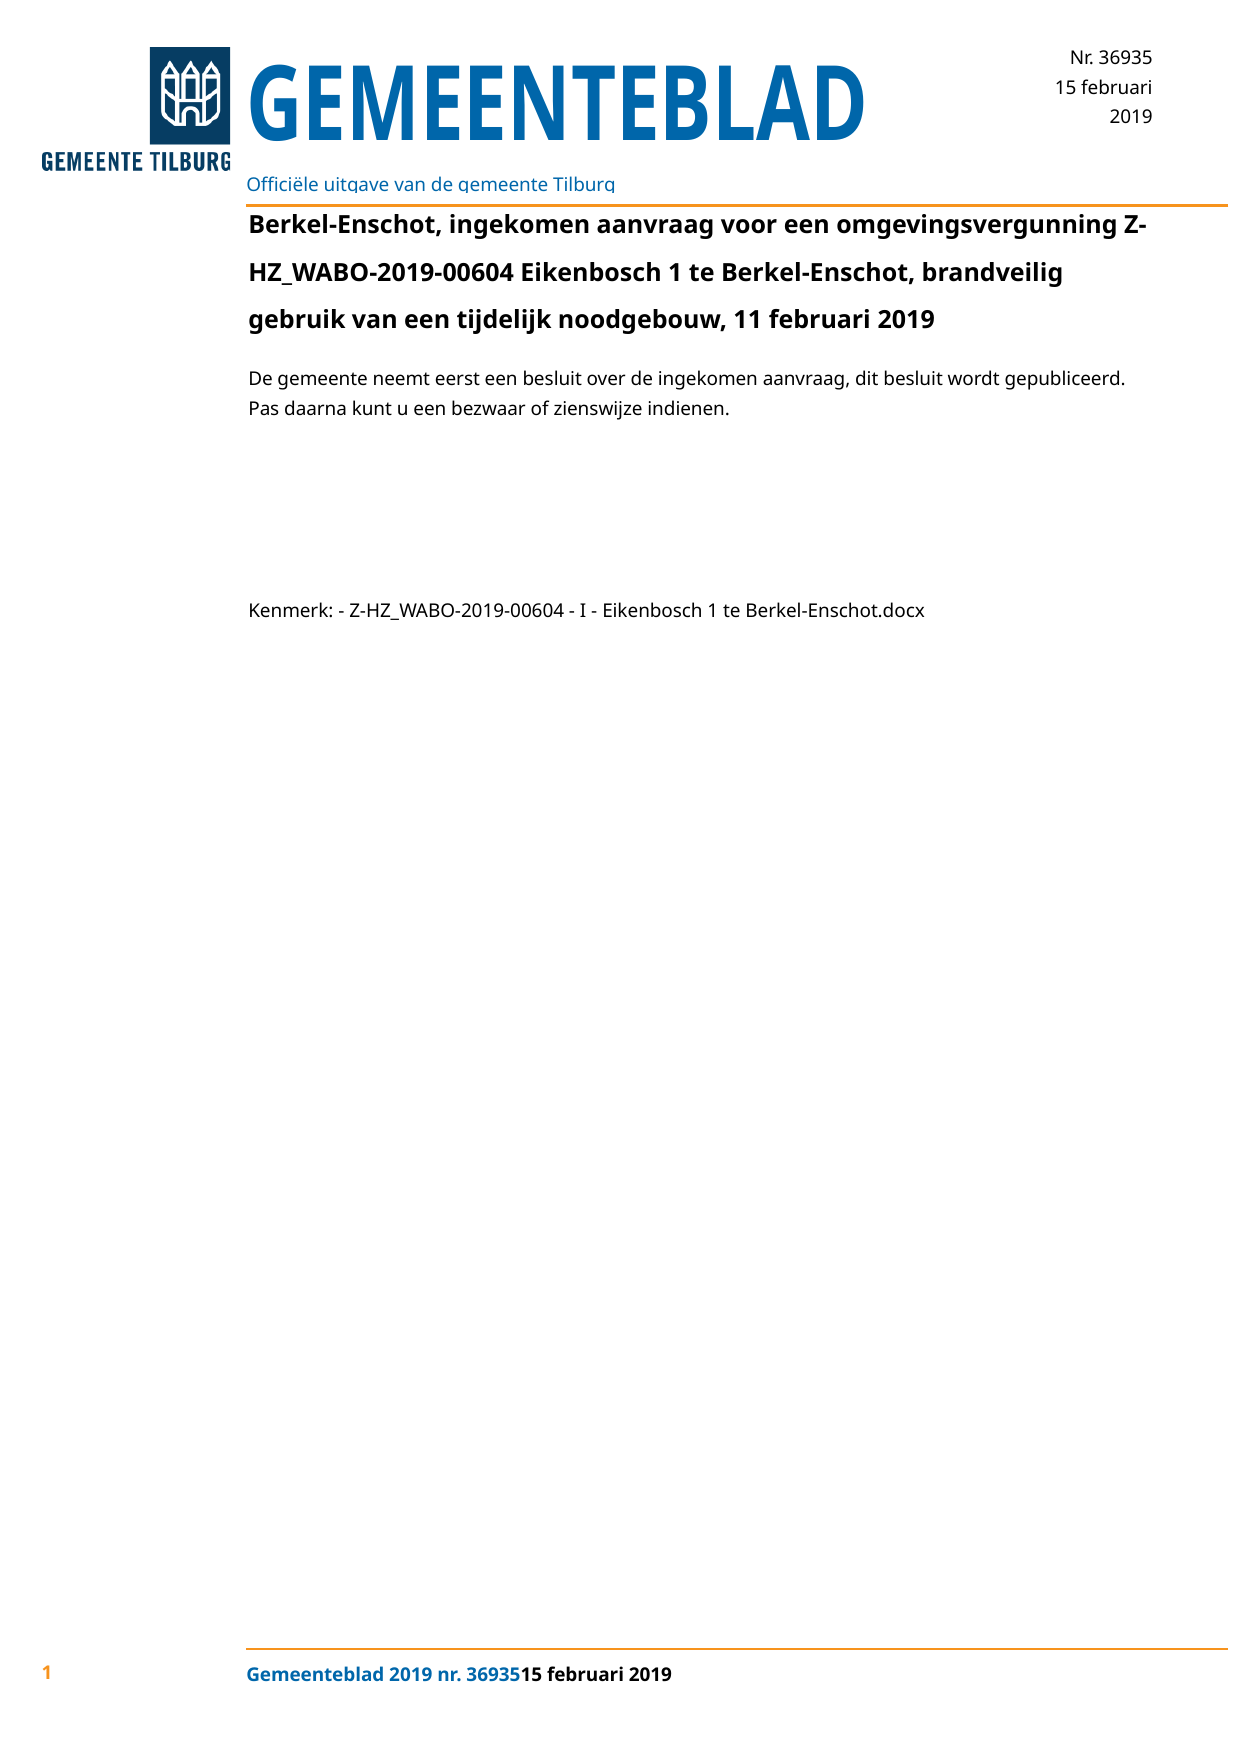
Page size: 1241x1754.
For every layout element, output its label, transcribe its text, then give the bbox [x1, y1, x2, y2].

text Berkel-Enschot, ingekomen aanvraag voor een omgevingsvergunning Z-HZ_WABO-2019-00604 Eikenbosch 1 te Berkel-Enschot, brandveilig gebruik van een tijdelijk noodgebouw, 11 februari 2019 [248, 207, 1152, 336]
text Kenmerk: - Z-HZ_WABO-2019-00604 - I - Eikenbosch 1 te Berkel-Enschot.docx [248, 597, 1152, 622]
text De gemeente neemt eerst een besluit over de ingekomen aanvraag, dit besluit wordt gepubliceerd. Pas daarna kunt u een bezwaar of zienswijze indienen. [248, 366, 1152, 421]
picture [41, 47, 231, 172]
